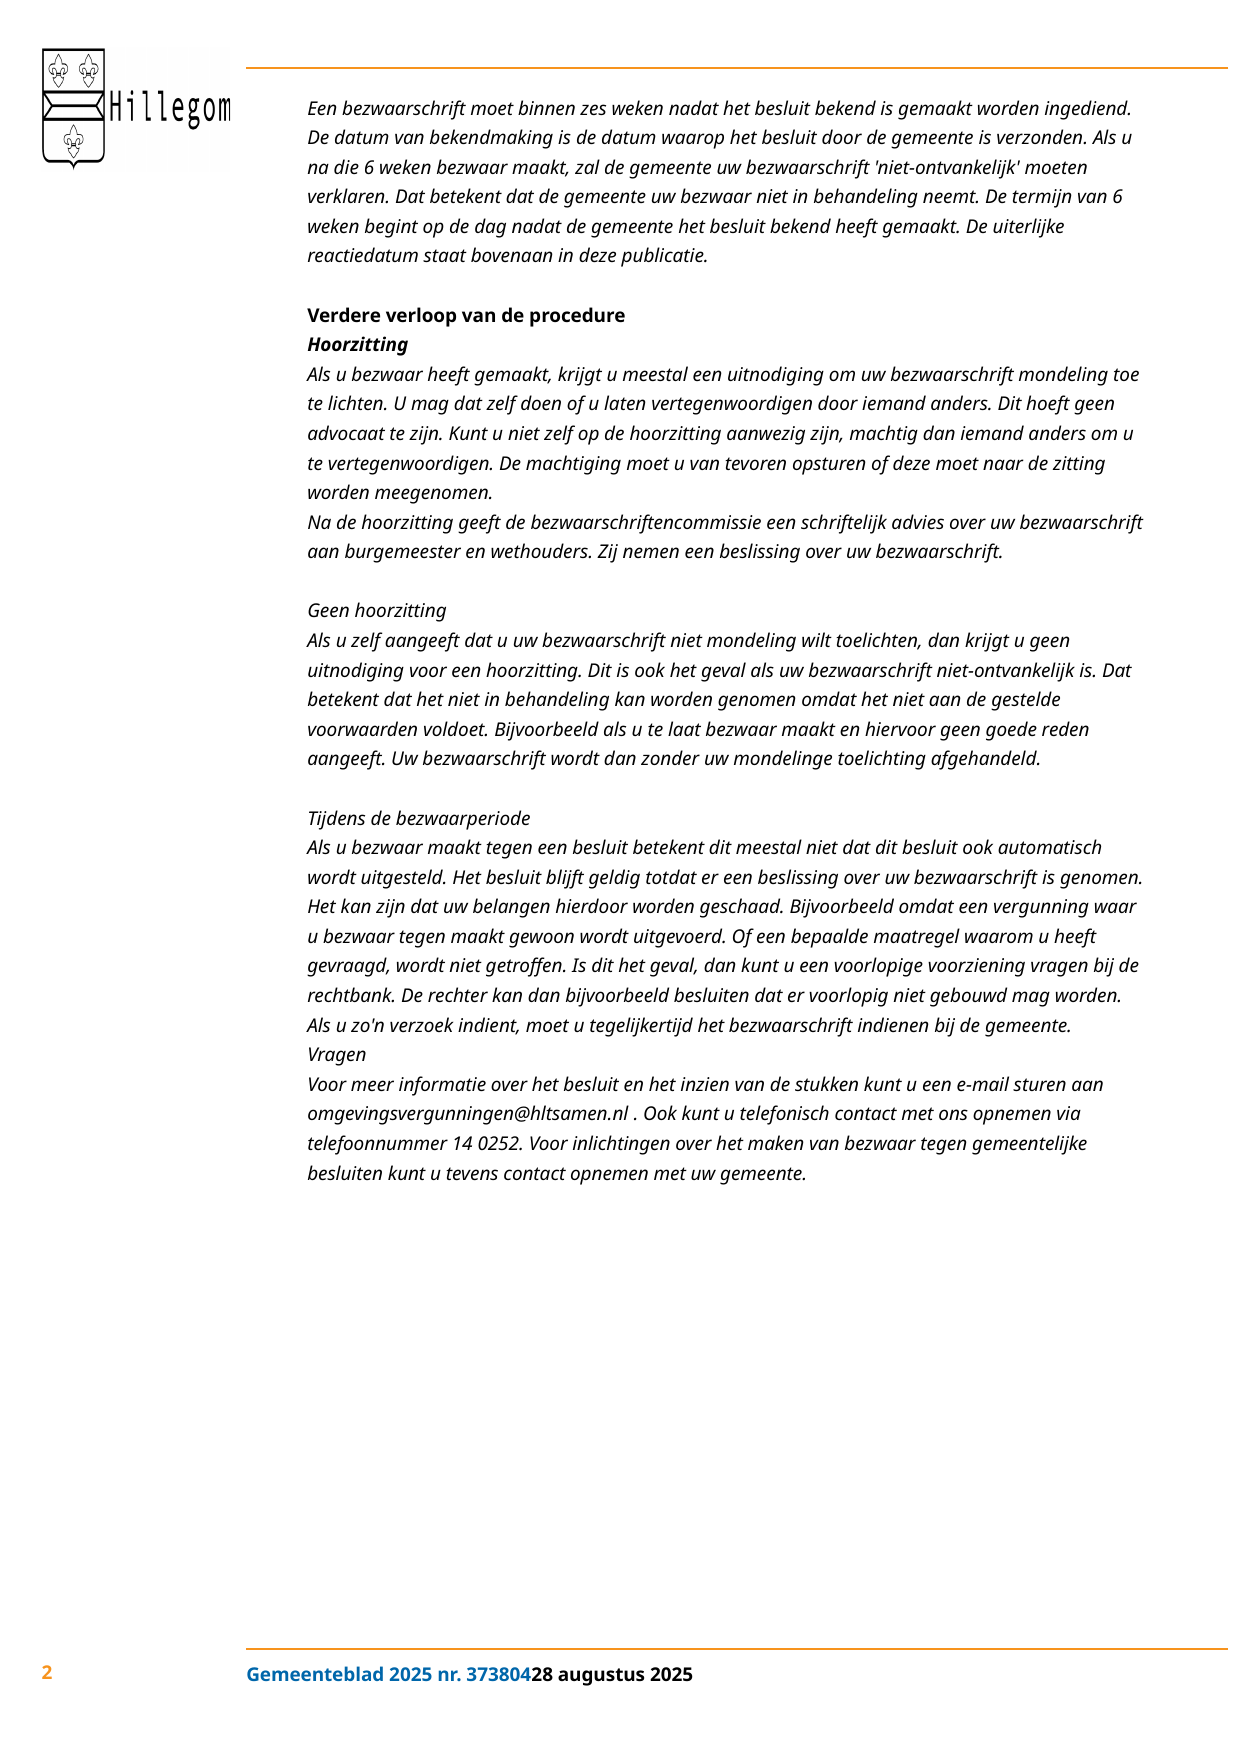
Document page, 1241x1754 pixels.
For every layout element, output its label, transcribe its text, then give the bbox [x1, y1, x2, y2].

list Een bezwaarschrift moet binnen zes weken nadat het besluit bekend is gemaakt worden ingediend. De datum van bekendmaking is de datum waarop het besluit door de gemeente is verzonden. Als u na die 6 weken bezwaar maakt, zal de gemeente uw bezwaarschrift 'niet-ontvankelijk' moeten verklaren. Dat betekent dat de gemeente uw bezwaar niet in behandeling neemt. De termijn van 6 weken begint op de dag nadat de gemeente het besluit bekend heeft gemaakt. De uiterlijke reactiedatum staat bovenaan in deze publicatie. [248, 95, 1152, 268]
list Als u bezwaar heeft gemaakt, krijgt u meestal een uitnodiging om uw bezwaarschrift mondeling toe te lichten. U mag dat zelf doen of u laten vertegenwoordigen door iemand anders. Dit hoeft geen advocaat te zijn. Kunt u niet zelf op de hoorzitting aanwezig zijn, machtig dan iemand anders om u te vertegenwoordigen. De machtiging moet u van tevoren opsturen of deze moet naar de zitting worden meegenomen. [248, 361, 1152, 505]
list Voor meer informatie over het besluit en het inzien van de stukken kunt u een e-mail sturen aan omgevingsvergunningen@hltsamen.nl . Ook kunt u telefonisch contact met ons opnemen via telefoonnummer 14 0252. Voor inlichtingen over het maken van bezwaar tegen gemeentelijke besluiten kunt u tevens contact opnemen met uw gemeente. [248, 1071, 1152, 1186]
list Vragen [248, 1041, 1152, 1067]
list Als u bezwaar maakt tegen een besluit betekent dit meestal niet dat dit besluit ook automatisch wordt uitgesteld. Het besluit blijft geldig totdat er een beslissing over uw bezwaarschrift is genomen. Het kan zijn dat uw belangen hierdoor worden geschaad. Bijvoorbeeld omdat een vergunning waar u bezwaar tegen maakt gewoon wordt uitgevoerd. Of een bepaalde maatregel waarom u heeft gevraagd, wordt niet getroffen. Is dit het geval, dan kunt u een voorlopige voorziening vragen bij de rechtbank. De rechter kan dan bijvoorbeeld besluiten dat er voorlopig niet gebouwd mag worden. Als u zo'n verzoek indient, moet u tegelijkertijd het bezwaarschrift indienen bij de gemeente. [248, 834, 1152, 1038]
list Als u zelf aangeeft dat u uw bezwaarschrift niet mondeling wilt toelichten, dan krijgt u geen uitnodiging voor een hoorzitting. Dit is ook het geval als uw bezwaarschrift niet-ontvankelijk is. Dat betekent dat het niet in behandeling kan worden genomen omdat het niet aan de gestelde voorwaarden voldoet. Bijvoorbeeld als u te laat bezwaar maakt en hiervoor geen goede reden aangeeft. Uw bezwaarschrift wordt dan zonder uw mondelinge toelichting afgehandeld. [248, 627, 1152, 771]
list Hoorzitting [248, 331, 1152, 357]
list Tijdens de bezwaarperiode [248, 805, 1152, 831]
picture [41, 47, 231, 172]
list Verdere verloop van de procedure [248, 302, 1152, 328]
list Na de hoorzitting geeft de bezwaarschriftencommissie een schriftelijk advies over uw bezwaarschrift aan burgemeester en wethouders. Zij nemen een beslissing over uw bezwaarschrift. [248, 509, 1152, 564]
list Geen hoorzitting [248, 598, 1152, 623]
